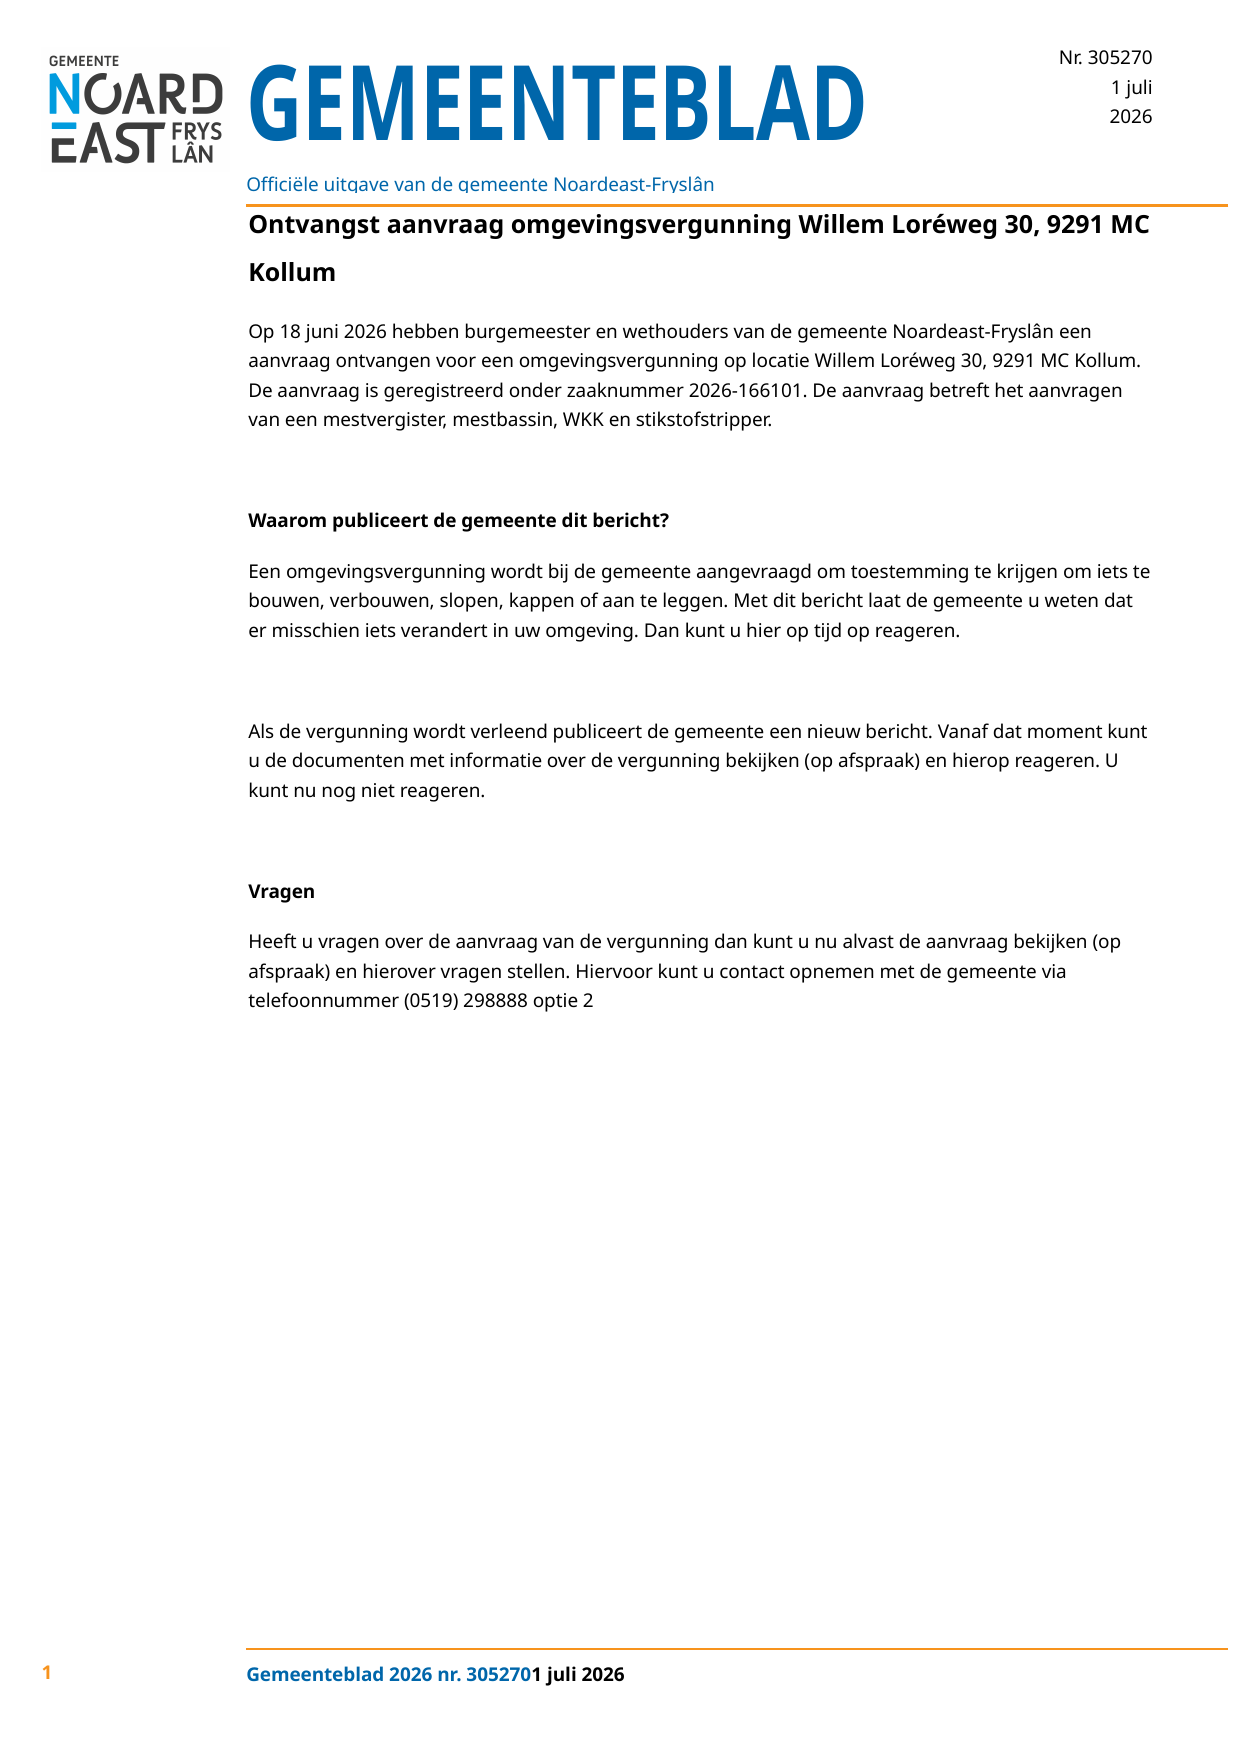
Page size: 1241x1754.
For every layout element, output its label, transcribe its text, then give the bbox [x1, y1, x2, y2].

text Op 18 juni 2026 hebben burgemeester en wethouders van de gemeente Noardeast-Fryslân een aanvraag ontvangen voor een omgevingsvergunning op locatie Willem Loréweg 30, 9291 MC Kollum. De aanvraag is geregistreerd onder zaaknummer 2026-166101. De aanvraag betreft het aanvragen van een mestvergister, mestbassin, WKK en stikstofstripper. [248, 318, 1152, 432]
picture [41, 47, 231, 172]
text Waarom publiceert de gemeente dit bericht? [248, 507, 1152, 533]
text Een omgevingsvergunning wordt bij de gemeente aangevraagd om toestemming te krijgen om iets te bouwen, verbouwen, slopen, kappen of aan te leggen. Met dit bericht laat de gemeente u weten dat er misschien iets verandert in uw omgeving. Dan kunt u hier op tijd op reageren. [248, 558, 1152, 643]
text Ontvangst aanvraag omgevingsvergunning Willem Loréweg 30, 9291 MC Kollum [248, 207, 1152, 288]
text Vragen [248, 878, 1152, 904]
text Heeft u vragen over de aanvraag van de vergunning dan kunt u nu alvast de aanvraag bekijken (op afspraak) en hierover vragen stellen. Hiervoor kunt u contact opnemen met de gemeente via telefoonnummer (0519) 298888 optie 2 [248, 928, 1152, 1013]
text Als de vergunning wordt verleend publiceert de gemeente een nieuw bericht. Vanaf dat moment kunt u de documenten met informatie over de vergunning bekijken (op afspraak) en hierop reageren. U kunt nu nog niet reageren. [248, 718, 1152, 803]
